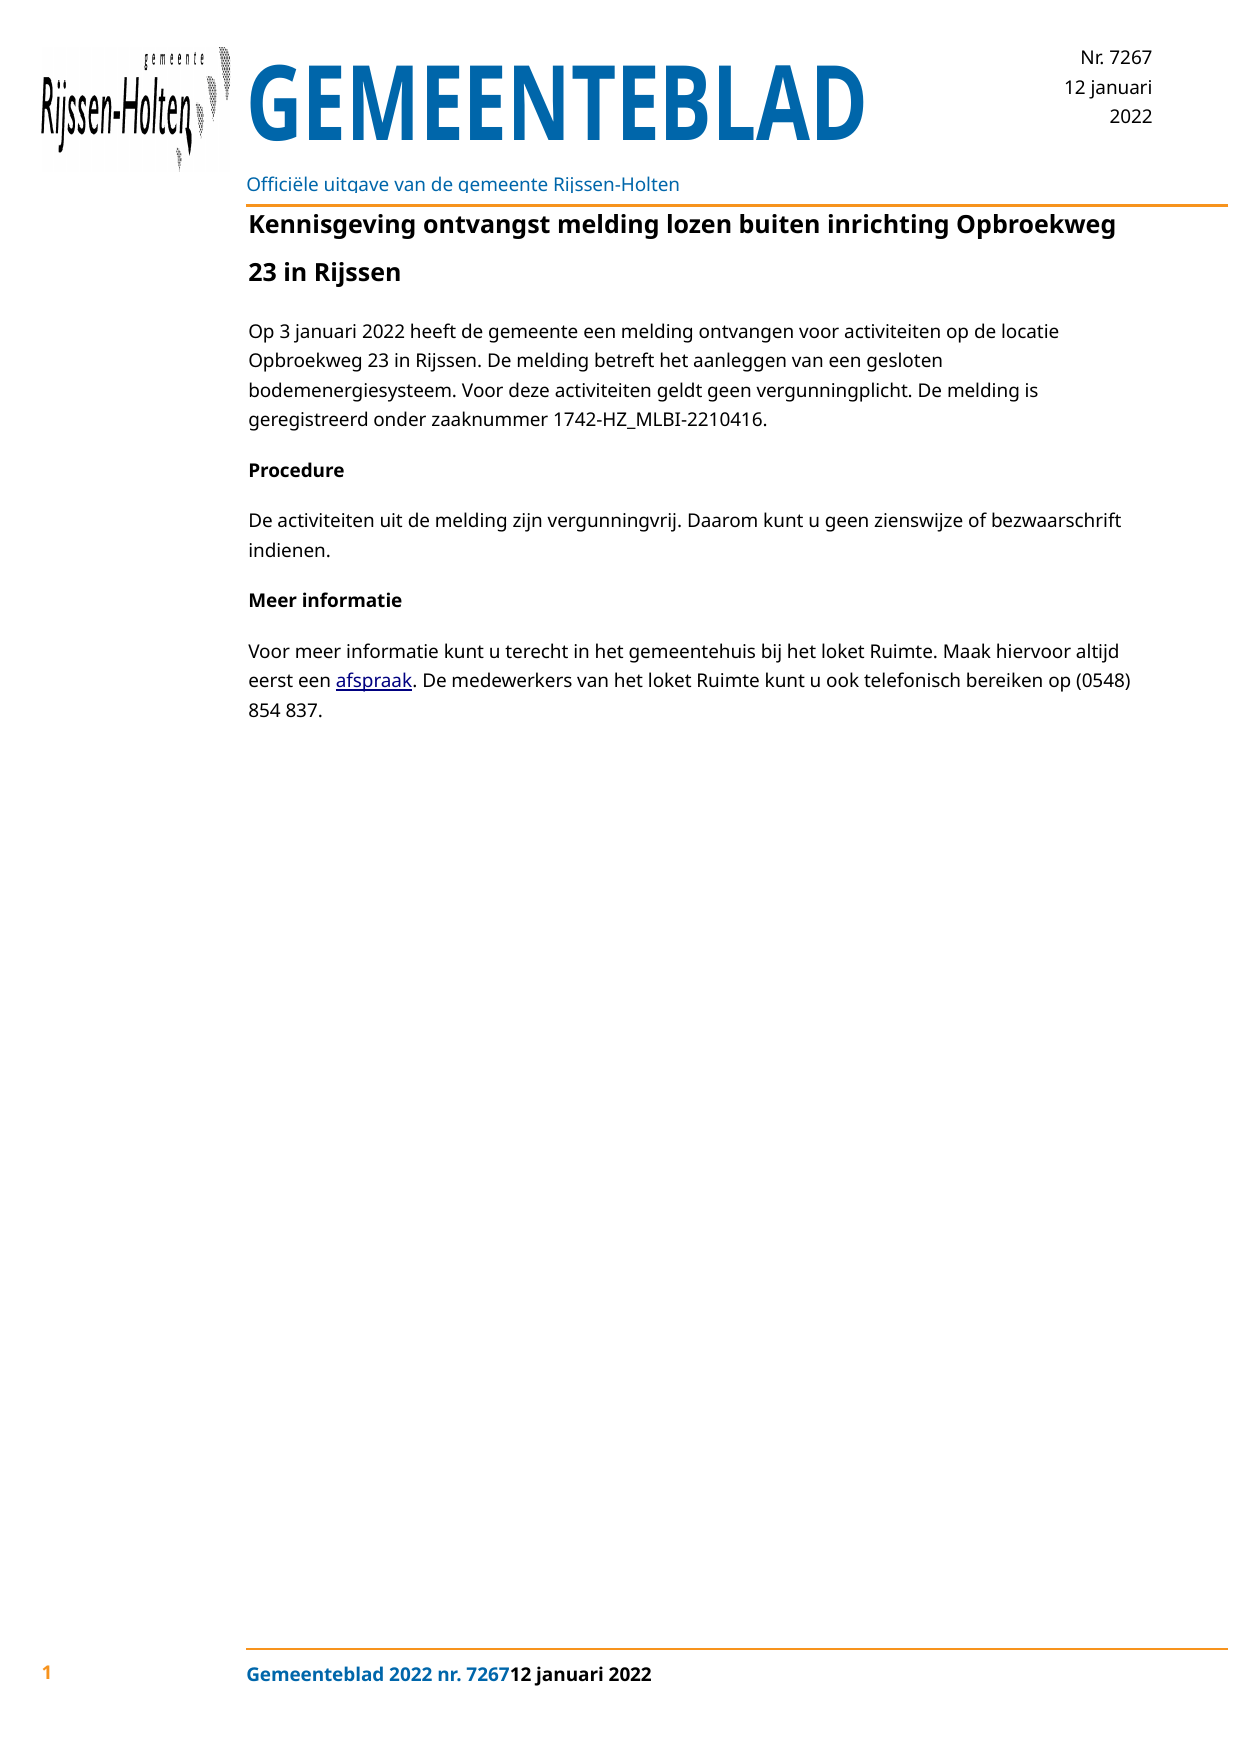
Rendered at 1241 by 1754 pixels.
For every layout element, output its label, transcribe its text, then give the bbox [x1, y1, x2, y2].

picture [41, 47, 231, 172]
text Voor meer informatie kunt u terecht in het gemeentehuis bij het loket Ruimte. Maak hiervoor altijd eerst een afspraak. De medewerkers van het loket Ruimte kunt u ook telefonisch bereiken op (0548) 854 837. [248, 638, 1152, 723]
text Kennisgeving ontvangst melding lozen buiten inrichting Opbroekweg 23 in Rijssen [248, 207, 1152, 288]
text De activiteiten uit de melding zijn vergunningvrij. Daarom kunt u geen zienswijze of bezwaarschrift indienen. [248, 507, 1152, 563]
text Meer informatie [248, 587, 1152, 613]
text Op 3 januari 2022 heeft de gemeente een melding ontvangen voor activiteiten op de locatie Opbroekweg 23 in Rijssen. De melding betreft het aanleggen van een gesloten bodemenergiesysteem. Voor deze activiteiten geldt geen vergunningplicht. De melding is geregistreerd onder zaaknummer 1742-HZ_MLBI-2210416. [248, 318, 1152, 432]
text Procedure [248, 457, 1152, 483]
